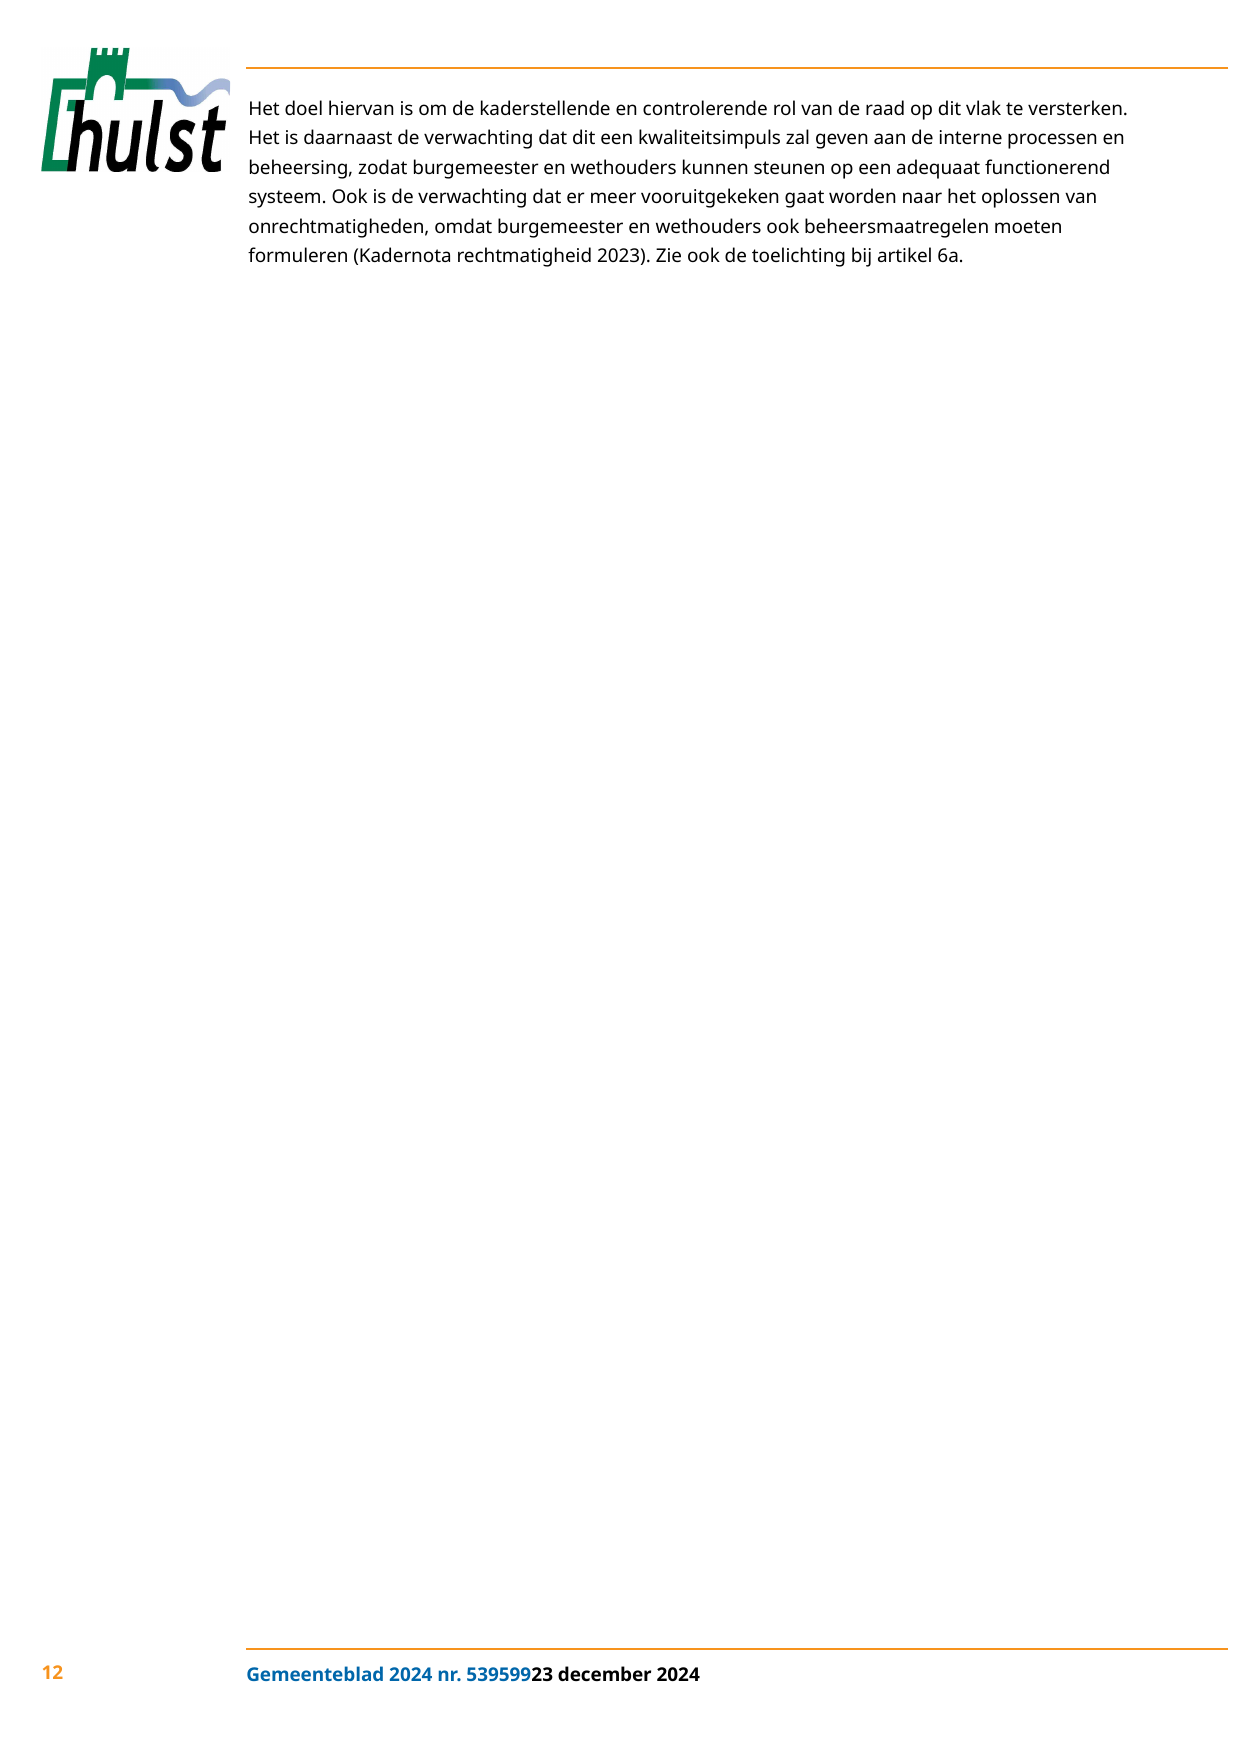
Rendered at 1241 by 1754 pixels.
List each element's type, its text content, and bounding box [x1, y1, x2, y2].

text Het doel hiervan is om de kaderstellende en controlerende rol van de raad op dit vlak te versterken. [248, 95, 1152, 121]
picture [41, 47, 231, 172]
text Het is daarnaast de verwachting dat dit een kwaliteitsimpuls zal geven aan de interne processen en beheersing, zodat burgemeester en wethouders kunnen steunen op een adequaat functionerend systeem. Ook is de verwachting dat er meer vooruitgekeken gaat worden naar het oplossen van onrechtmatigheden, omdat burgemeester en wethouders ook beheersmaatregelen moeten formuleren (Kadernota rechtmatigheid 2023). Zie ook de toelichting bij artikel 6a. [248, 124, 1152, 268]
